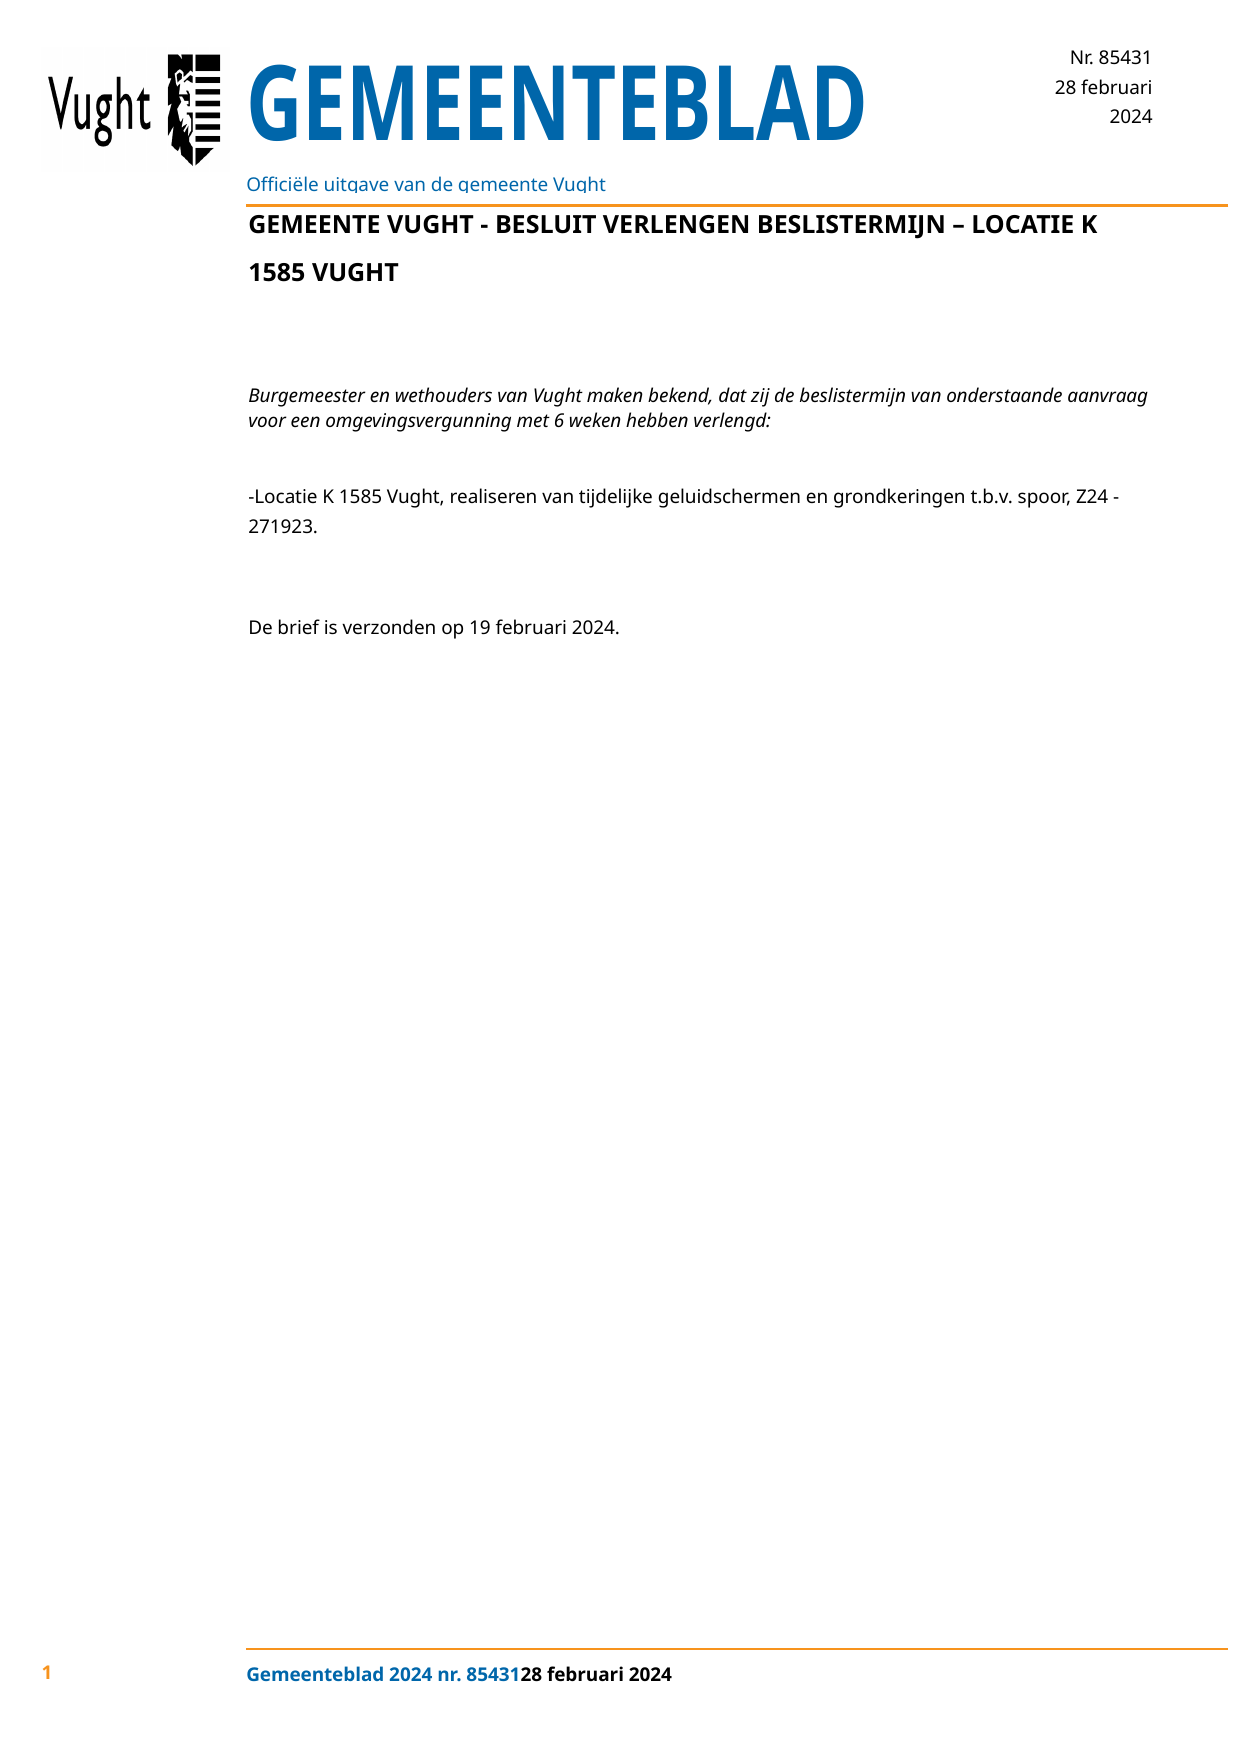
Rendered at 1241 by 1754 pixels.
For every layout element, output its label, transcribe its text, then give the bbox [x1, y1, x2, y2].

text Burgemeester en wethouders van Vught maken bekend, dat zij de beslistermijn van onderstaande aanvraag voor een omgevingsvergunning met 6 weken hebben verlengd: [248, 382, 1152, 433]
text De brief is verzonden op 19 februari 2024. [248, 614, 1152, 640]
text -Locatie K 1585 Vught, realiseren van tijdelijke geluidschermen en grondkeringen t.b.v. spoor, Z24 - 271923. [248, 484, 1152, 539]
text GEMEENTE VUGHT - BESLUIT VERLENGEN BESLISTERMIJN – LOCATIE K 1585 VUGHT [248, 207, 1152, 288]
picture [41, 47, 231, 172]
